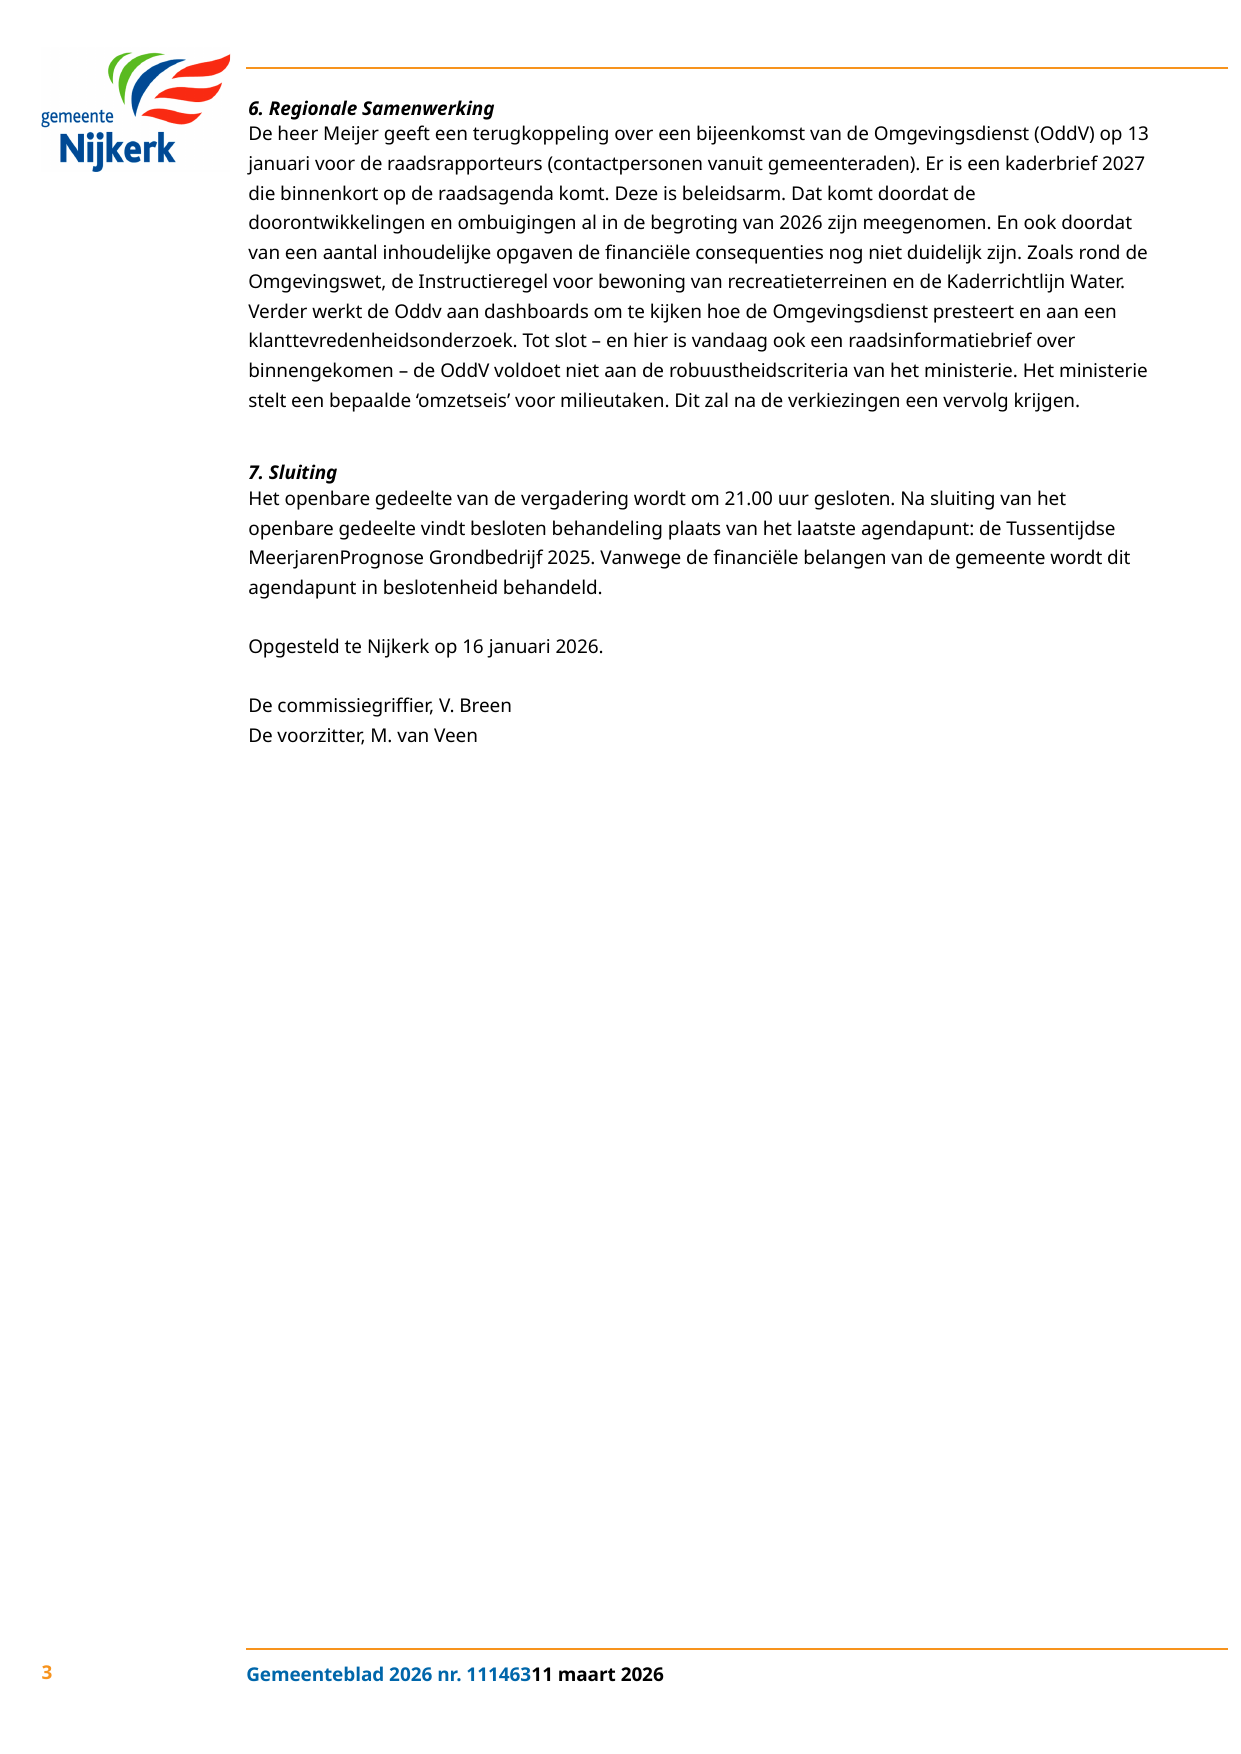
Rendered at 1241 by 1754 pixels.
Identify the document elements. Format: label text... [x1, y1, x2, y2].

text Het openbare gedeelte van de vergadering wordt om 21.00 uur gesloten. Na sluiting van het openbare gedeelte vindt besloten behandeling plaats van het laatste agendapunt: de Tussentijdse MeerjarenPrognose Grondbedrijf 2025. Vanwege de financiële belangen van de gemeente wordt dit agendapunt in beslotenheid behandeld. [248, 485, 1152, 600]
text Opgesteld te Nijkerk op 16 januari 2026. [248, 633, 1152, 659]
text De commissiegriffier, V. Breen [248, 692, 1152, 718]
picture [41, 47, 231, 172]
text 6. Regionale Samenwerking [248, 95, 1152, 121]
text 7. Sluiting [248, 459, 1152, 485]
text De voorzitter, M. van Veen [248, 722, 1152, 748]
text De heer Meijer geeft een terugkoppeling over een bijeenkomst van de Omgevingsdienst (OddV) op 13 januari voor de raadsrapporteurs (contactpersonen vanuit gemeenteraden). Er is een kaderbrief 2027 die binnenkort op de raadsagenda komt. Deze is beleidsarm. Dat komt doordat de doorontwikkelingen en ombuigingen al in de begroting van 2026 zijn meegenomen. En ook doordat van een aantal inhoudelijke opgaven de financiële consequenties nog niet duidelijk zijn. Zoals rond de Omgevingswet, de Instructieregel voor bewoning van recreatieterreinen en de Kaderrichtlijn Water. Verder werkt de Oddv aan dashboards om te kijken hoe de Omgevingsdienst presteert en aan een klanttevredenheidsonderzoek. Tot slot – en hier is vandaag ook een raadsinformatiebrief over binnengekomen – de OddV voldoet niet aan de robuustheidscriteria van het ministerie. Het ministerie stelt een bepaalde ‘omzetseis’ voor milieutaken. Dit zal na de verkiezingen een vervolg krijgen. [248, 121, 1152, 412]
